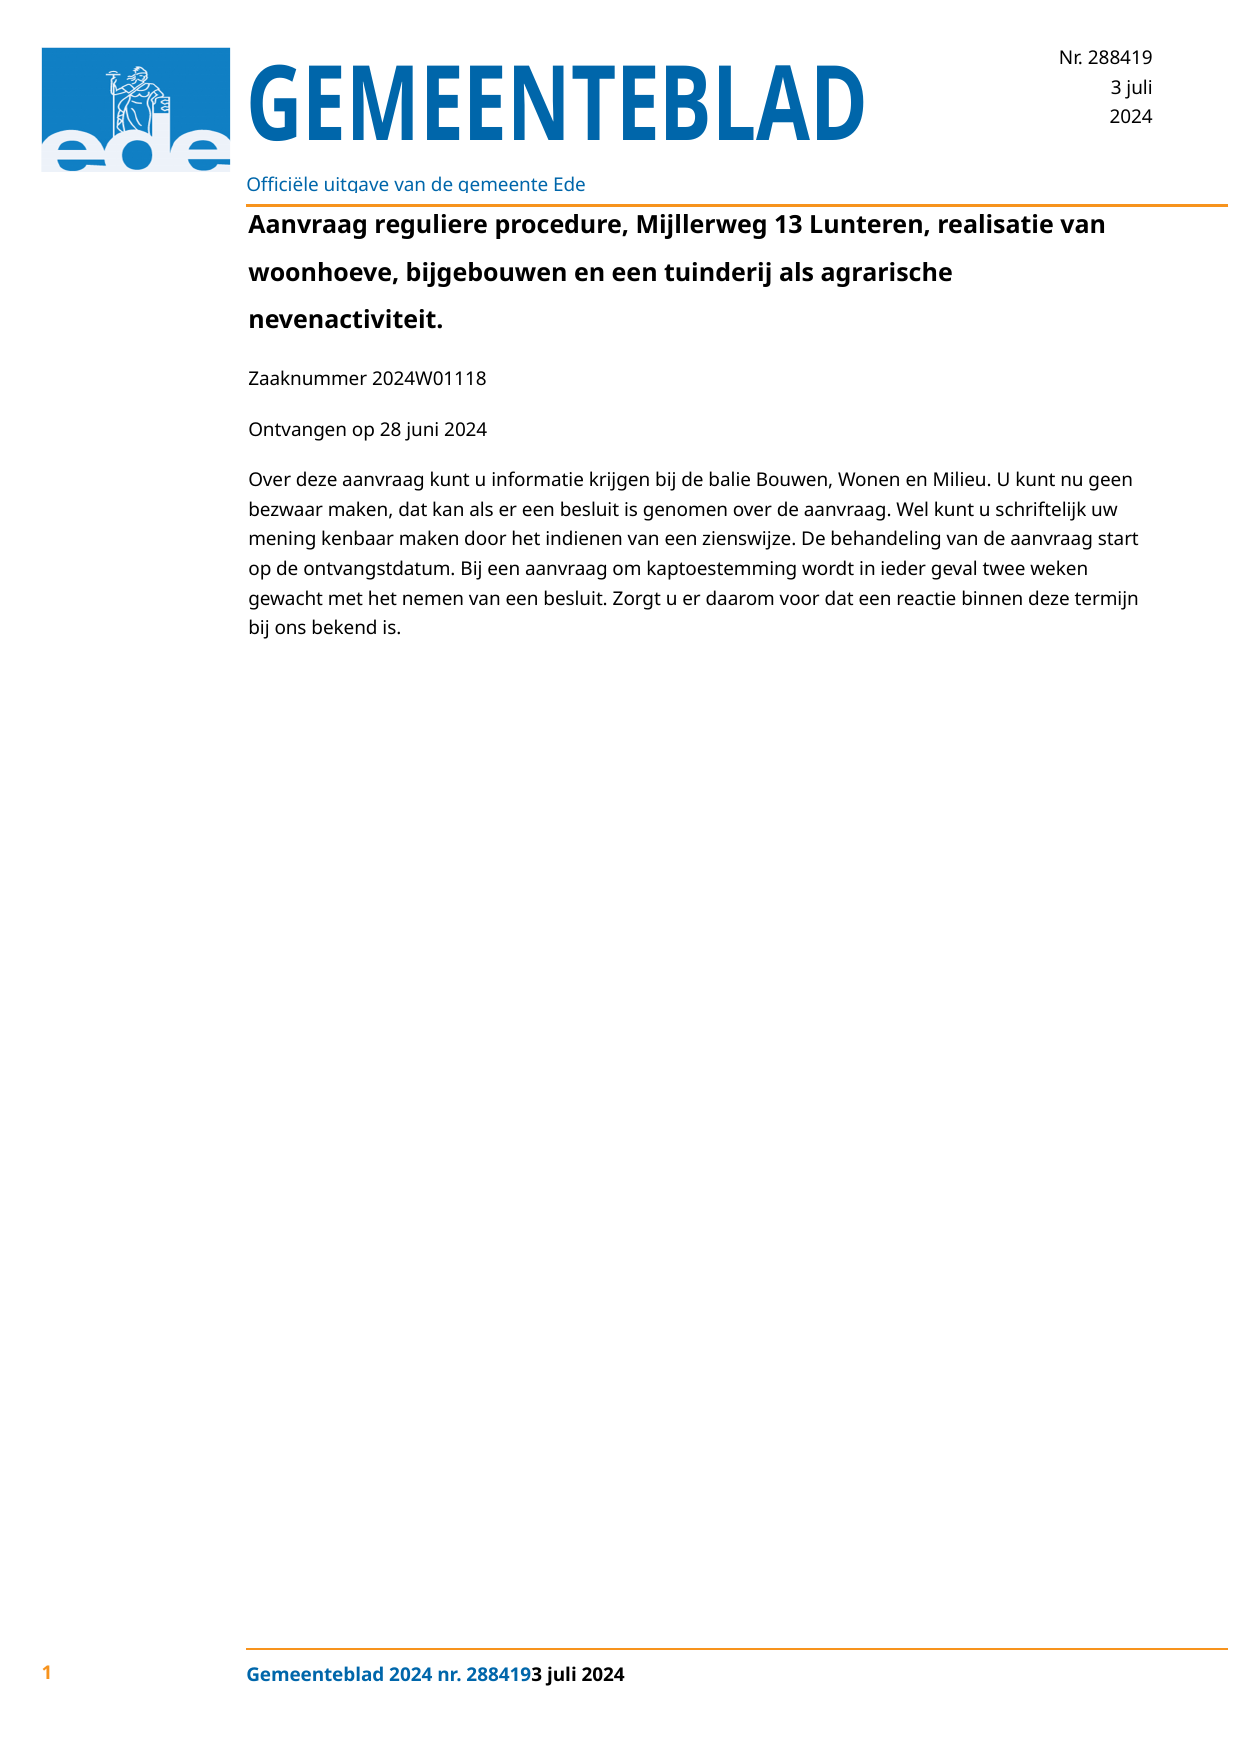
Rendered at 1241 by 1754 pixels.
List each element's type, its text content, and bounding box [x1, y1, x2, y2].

text Over deze aanvraag kunt u informatie krijgen bij de balie Bouwen, Wonen en Milieu. U kunt nu geen bezwaar maken, dat kan als er een besluit is genomen over de aanvraag. Wel kunt u schriftelijk uw mening kenbaar maken door het indienen van een zienswijze. De behandeling van de aanvraag start op de ontvangstdatum. Bij een aanvraag om kaptoestemming wordt in ieder geval twee weken gewacht met het nemen van een besluit. Zorgt u er daarom voor dat een reactie binnen deze termijn bij ons bekend is. [248, 466, 1152, 640]
text Zaaknummer 2024W01118 [248, 366, 1152, 391]
picture [41, 47, 231, 172]
text Ontvangen op 28 juni 2024 [248, 416, 1152, 442]
text Aanvraag reguliere procedure, Mijllerweg 13 Lunteren, realisatie van woonhoeve, bijgebouwen en een tuinderij als agrarische nevenactiviteit. [248, 207, 1152, 336]
